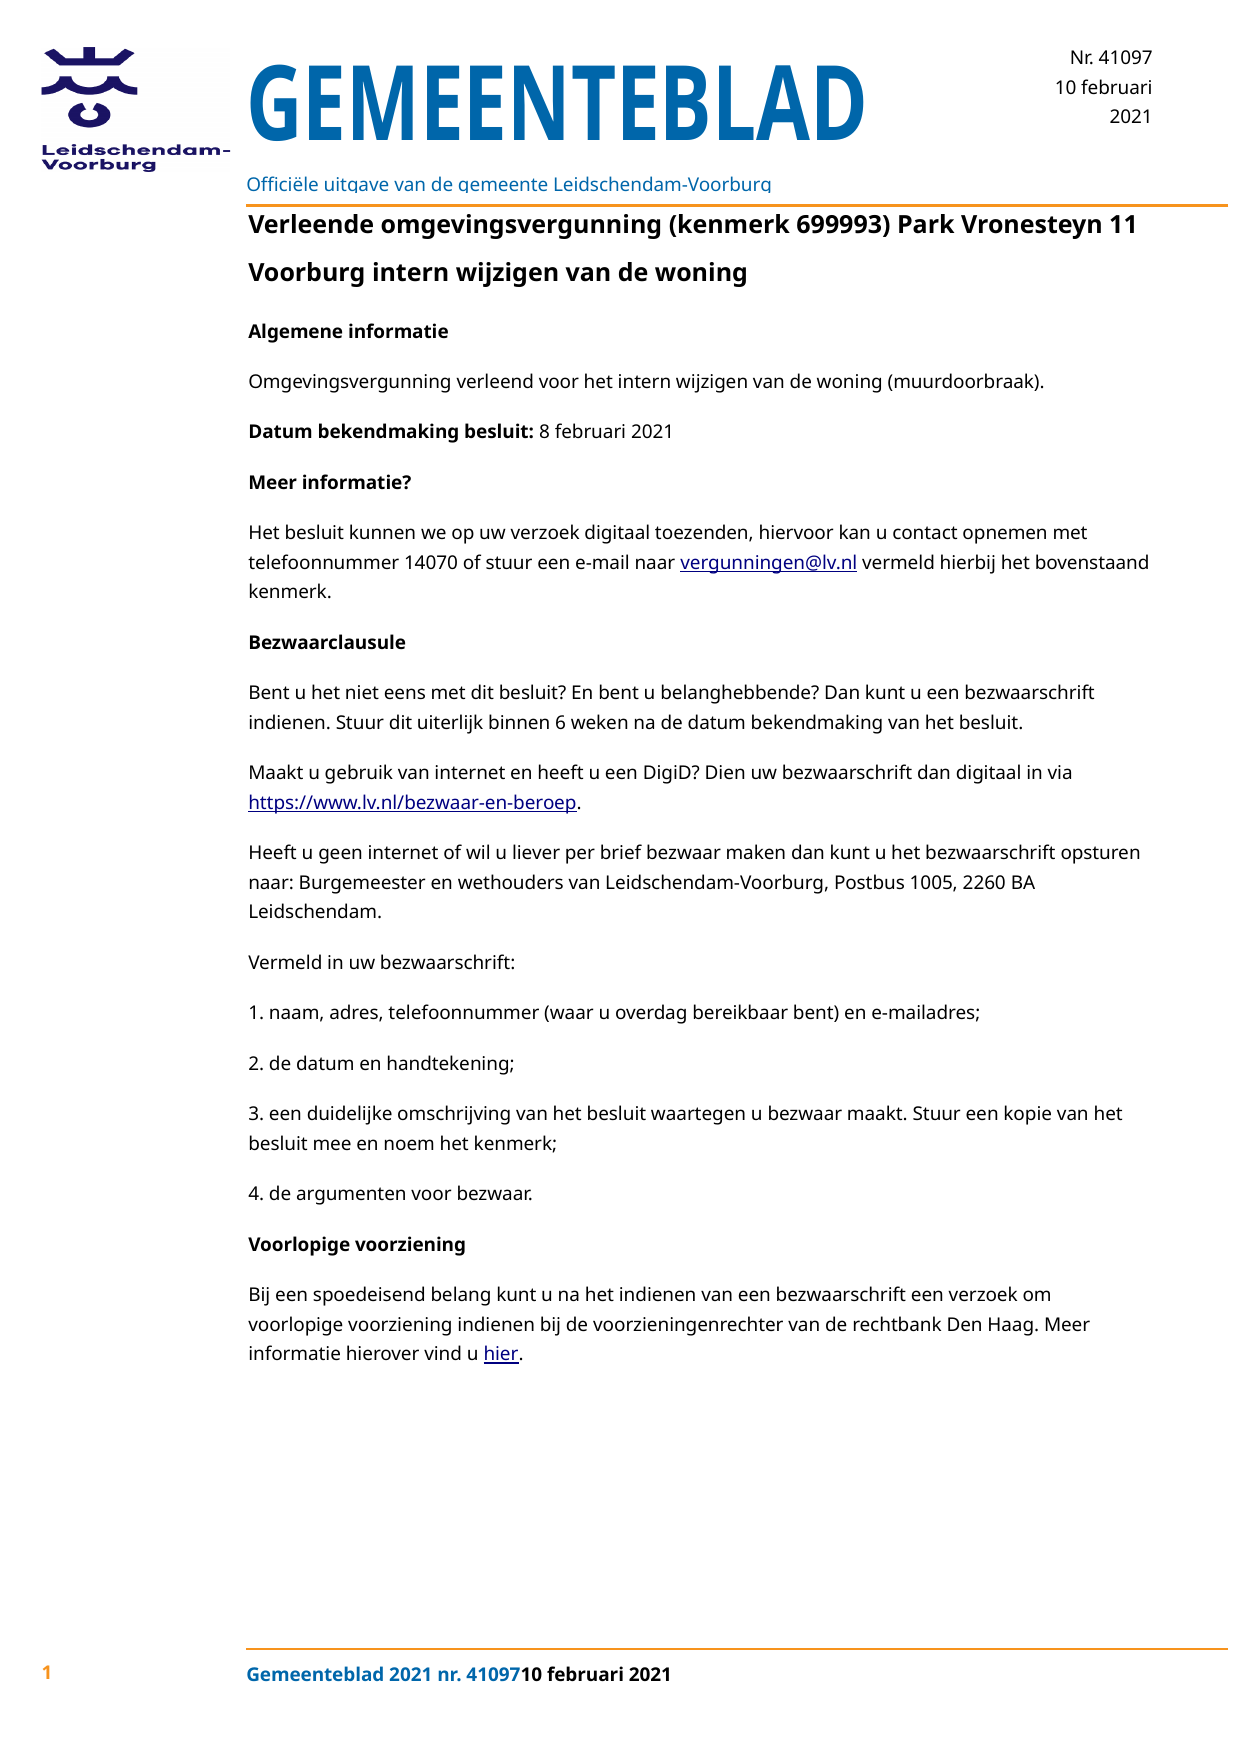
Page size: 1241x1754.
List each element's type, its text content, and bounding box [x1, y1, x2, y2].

text Datum bekendmaking besluit: 8 februari 2021 [248, 419, 1152, 444]
text Meer informatie? [248, 469, 1152, 495]
text Heeft u geen internet of wil u liever per brief bezwaar maken dan kunt u het bezwaarschrift opsturen naar: Burgemeester en wethouders van Leidschendam-Voorburg, Postbus 1005, 2260 BA Leidschendam. [248, 839, 1152, 924]
text 4. de argumenten voor bezwaar. [248, 1180, 1152, 1206]
text Algemene informatie [248, 318, 1152, 344]
text Het besluit kunnen we op uw verzoek digitaal toezenden, hiervoor kan u contact opnemen met telefoonnummer 14070 of stuur een e-mail naar vergunningen@lv.nl vermeld hierbij het bovenstaand kenmerk. [248, 519, 1152, 604]
picture [41, 47, 231, 172]
text Maakt u gebruik van internet en heeft u een DigiD? Dien uw bezwaarschrift dan digitaal in via https://www.lv.nl/bezwaar-en-beroep. [248, 759, 1152, 815]
text 3. een duidelijke omschrijving van het besluit waartegen u bezwaar maakt. Stuur een kopie van het besluit mee en noem het kenmerk; [248, 1100, 1152, 1156]
text Bij een spoedeisend belang kunt u na het indienen van een bezwaarschrift een verzoek om voorlopige voorziening indienen bij de voorzieningenrechter van de rechtbank Den Haag. Meer informatie hierover vind u hier. [248, 1281, 1152, 1366]
text Vermeld in uw bezwaarschrift: [248, 949, 1152, 975]
text Omgevingsvergunning verleend voor het intern wijzigen van de woning (muurdoorbraak). [248, 368, 1152, 394]
text Verleende omgevingsvergunning (kenmerk 699993) Park Vronesteyn 11 Voorburg intern wijzigen van de woning [248, 207, 1152, 288]
text 1. naam, adres, telefoonnummer (waar u overdag bereikbaar bent) en e-mailadres; [248, 999, 1152, 1025]
text Bezwaarclausule [248, 629, 1152, 655]
text Voorlopige voorziening [248, 1231, 1152, 1257]
text 2. de datum en handtekening; [248, 1050, 1152, 1076]
text Bent u het niet eens met dit besluit? En bent u belanghebbende? Dan kunt u een bezwaarschrift indienen. Stuur dit uiterlijk binnen 6 weken na de datum bekendmaking van het besluit. [248, 679, 1152, 735]
